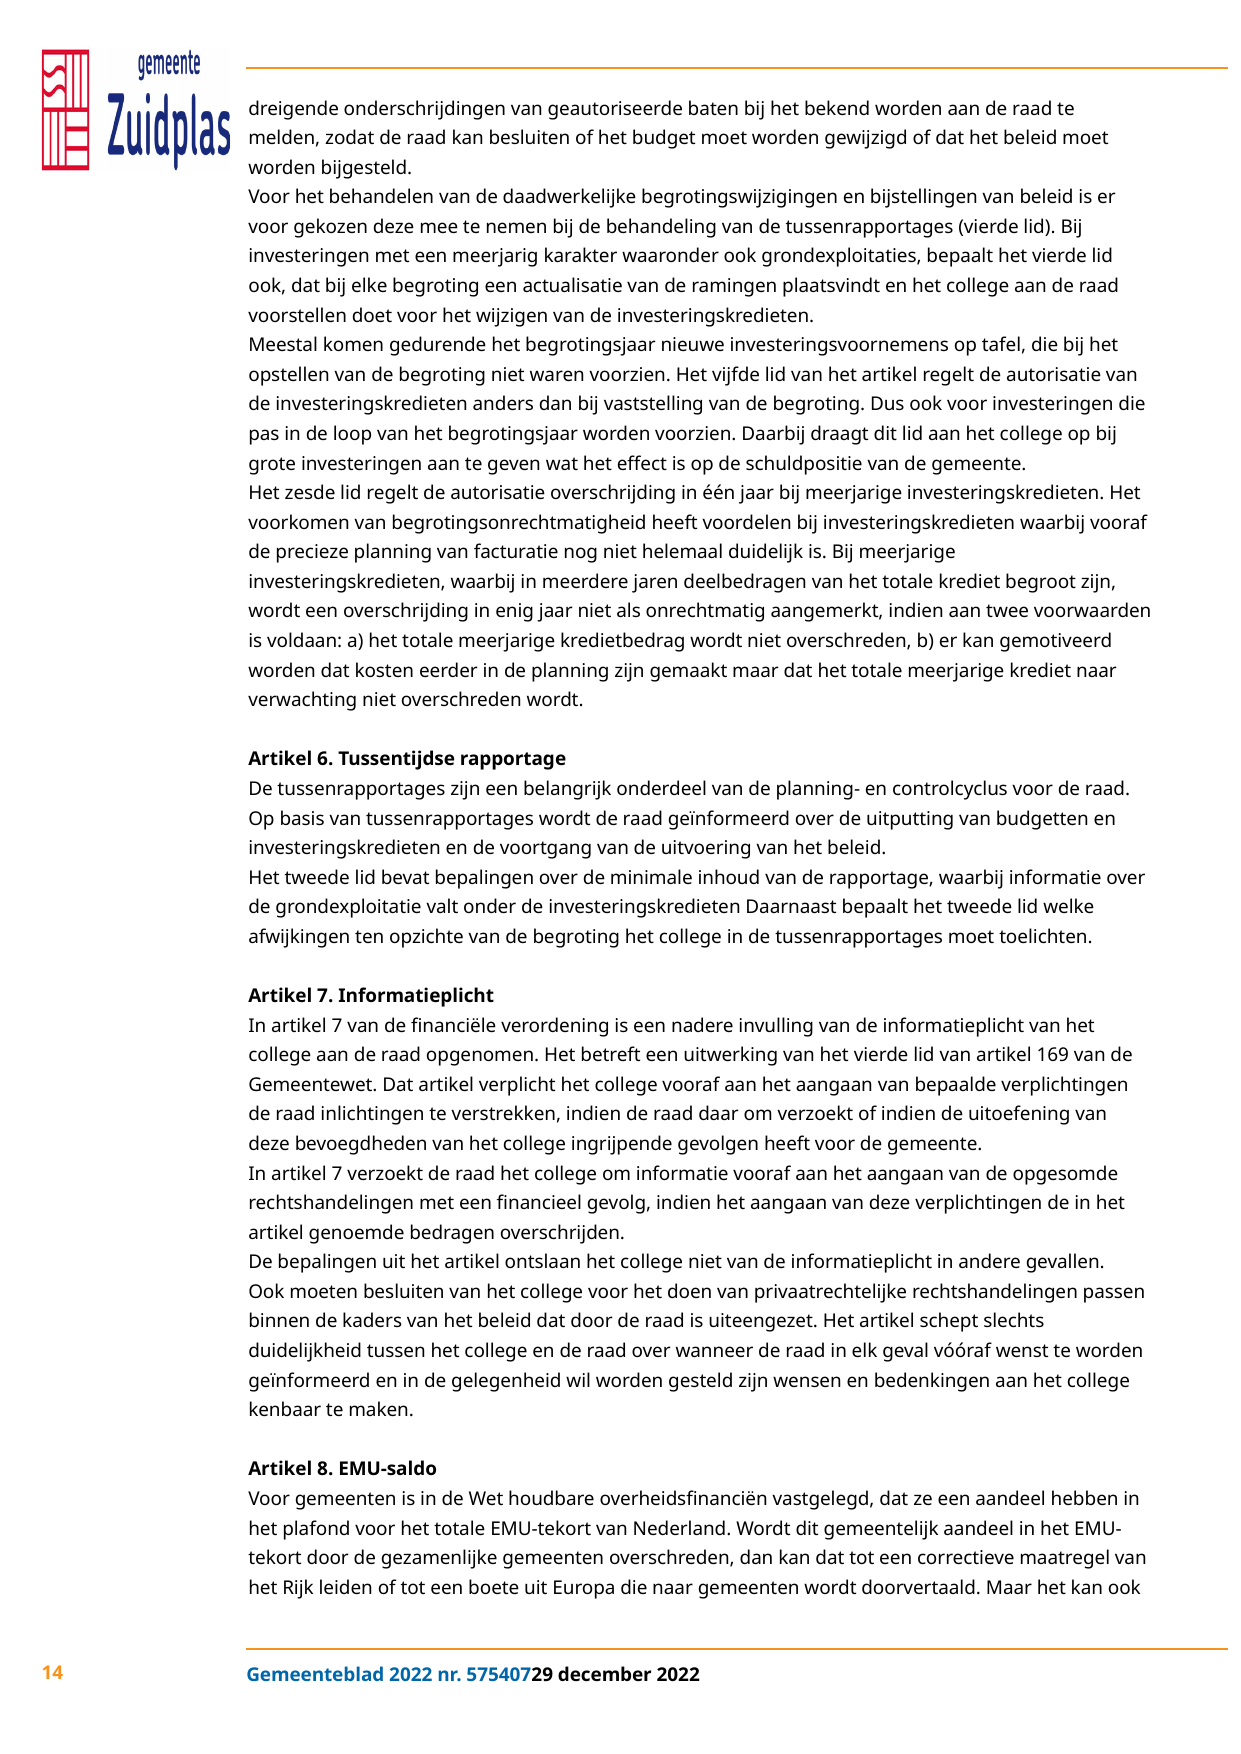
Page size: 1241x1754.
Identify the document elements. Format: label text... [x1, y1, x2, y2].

text Het tweede lid bevat bepalingen over de minimale inhoud van de rapportage, waarbij informatie over de grondexploitatie valt onder de investeringskredieten Daarnaast bepaalt het tweede lid welke afwijkingen ten opzichte van de begroting het college in de tussenrapportages moet toelichten. [248, 864, 1152, 949]
text In artikel 7 van de financiële verordening is een nadere invulling van de informatieplicht van het college aan de raad opgenomen. Het betreft een uitwerking van het vierde lid van artikel 169 van de Gemeentewet. Dat artikel verplicht het college vooraf aan het aangaan van bepaalde verplichtingen de raad inlichtingen te verstrekken, indien de raad daar om verzoekt of indien de uitoefening van deze bevoegdheden van het college ingrijpende gevolgen heeft voor de gemeente. [248, 1012, 1152, 1156]
text Het zesde lid regelt de autorisatie overschrijding in één jaar bij meerjarige investeringskredieten. Het voorkomen van begrotingsonrechtmatigheid heeft voordelen bij investeringskredieten waarbij vooraf de precieze planning van facturatie nog niet helemaal duidelijk is. Bij meerjarige investeringskredieten, waarbij in meerdere jaren deelbedragen van het totale krediet begroot zijn, wordt een overschrijding in enig jaar niet als onrechtmatig aangemerkt, indien aan twee voorwaarden is voldaan: a) het totale meerjarige kredietbedrag wordt niet overschreden, b) er kan gemotiveerd worden dat kosten eerder in de planning zijn gemaakt maar dat het totale meerjarige krediet naar verwachting niet overschreden wordt. [248, 479, 1152, 712]
text De tussenrapportages zijn een belangrijk onderdeel van de planning- en controlcyclus voor de raad. Op basis van tussenrapportages wordt de raad geïnformeerd over de uitputting van budgetten en investeringskredieten en de voortgang van de uitvoering van het beleid. [248, 775, 1152, 860]
text Artikel 6. Tussentijdse rapportage [248, 746, 1152, 771]
text In artikel 7 verzoekt de raad het college om informatie vooraf aan het aangaan van de opgesomde rechtshandelingen met een financieel gevolg, indien het aangaan van deze verplichtingen de in het artikel genoemde bedragen overschrijden. [248, 1160, 1152, 1245]
text Artikel 8. EMU-saldo [248, 1456, 1152, 1481]
text Voor het behandelen van de daadwerkelijke begrotingswijzigingen en bijstellingen van beleid is er voor gekozen deze mee te nemen bij de behandeling van de tussenrapportages (vierde lid). Bij investeringen met een meerjarig karakter waaronder ook grondexploitaties, bepaalt het vierde lid ook, dat bij elke begroting een actualisatie van de ramingen plaatsvindt en het college aan de raad voorstellen doet voor het wijzigen van de investeringskredieten. [248, 183, 1152, 328]
text dreigende onderschrijdingen van geautoriseerde baten bij het bekend worden aan de raad te melden, zodat de raad kan besluiten of het budget moet worden gewijzigd of dat het beleid moet worden bijgesteld. [248, 95, 1152, 180]
text Voor gemeenten is in de Wet houdbare overheidsfinanciën vastgelegd, dat ze een aandeel hebben in het plafond voor het totale EMU-tekort van Nederland. Wordt dit gemeentelijk aandeel in het EMU-tekort door de gezamenlijke gemeenten overschreden, dan kan dat tot een correctieve maatregel van het Rijk leiden of tot een boete uit Europa die naar gemeenten wordt doorvertaald. Maar het kan ook [248, 1485, 1152, 1600]
text Artikel 7. Informatieplicht [248, 982, 1152, 1008]
picture [41, 47, 231, 172]
text Meestal komen gedurende het begrotingsjaar nieuwe investeringsvoornemens op tafel, die bij het opstellen van de begroting niet waren voorzien. Het vijfde lid van het artikel regelt de autorisatie van de investeringskredieten anders dan bij vaststelling van de begroting. Dus ook voor investeringen die pas in de loop van het begrotingsjaar worden voorzien. Daarbij draagt dit lid aan het college op bij grote investeringen aan te geven wat het effect is op de schuldpositie van de gemeente. [248, 331, 1152, 476]
text Ook moeten besluiten van het college voor het doen van privaatrechtelijke rechtshandelingen passen binnen de kaders van het beleid dat door de raad is uiteengezet. Het artikel schept slechts duidelijkheid tussen het college en de raad over wanneer de raad in elk geval vóóraf wenst te worden geïnformeerd en in de gelegenheid wil worden gesteld zijn wensen en bedenkingen aan het college kenbaar te maken. [248, 1278, 1152, 1422]
text De bepalingen uit het artikel ontslaan het college niet van de informatieplicht in andere gevallen. [248, 1248, 1152, 1274]
